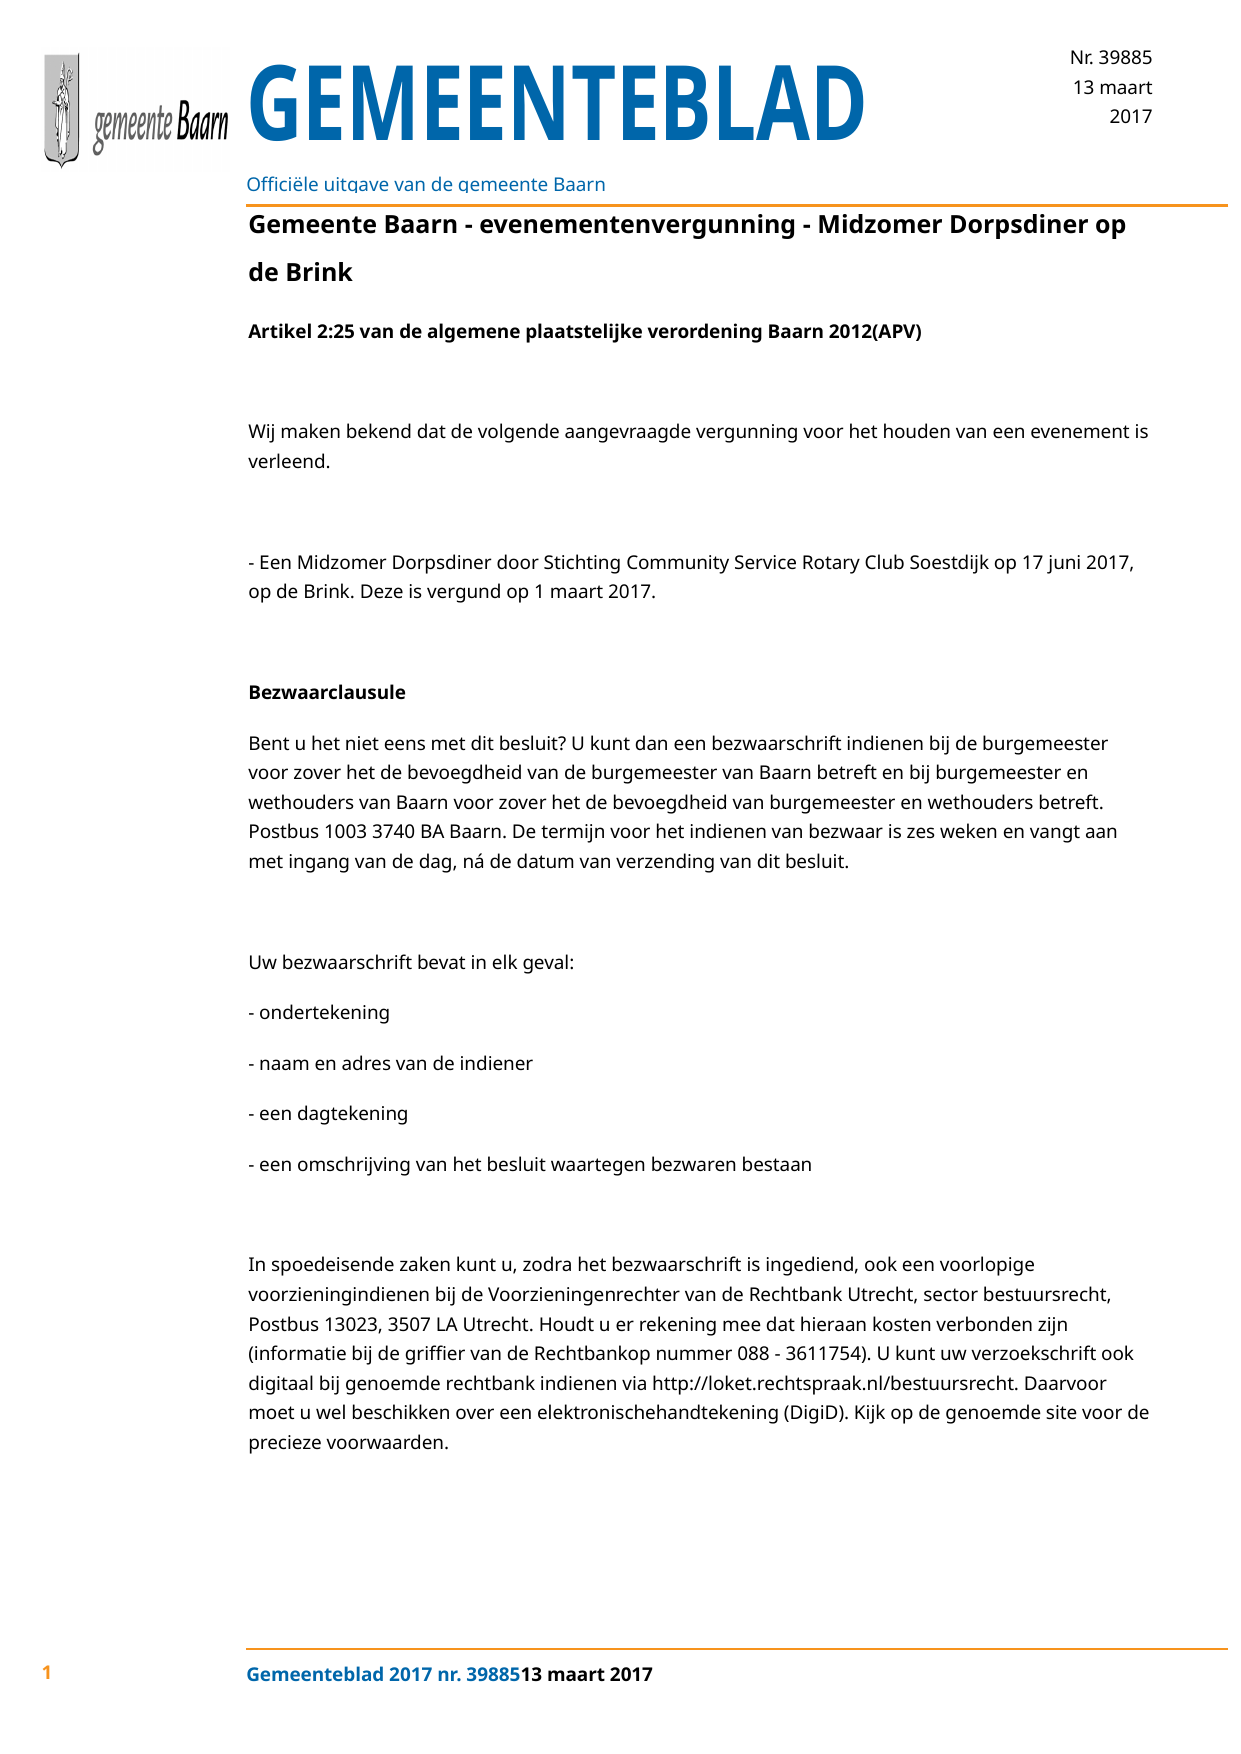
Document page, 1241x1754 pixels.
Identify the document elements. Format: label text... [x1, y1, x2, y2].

text - een dagtekening [248, 1100, 1152, 1126]
text - Een Midzomer Dorpsdiner door Stichting Community Service Rotary Club Soestdijk op 17 juni 2017, op de Brink. Deze is vergund op 1 maart 2017. [248, 549, 1152, 604]
text - een omschrijving van het besluit waartegen bezwaren bestaan [248, 1151, 1152, 1177]
text - naam en adres van de indiener [248, 1050, 1152, 1076]
text Gemeente Baarn - evenementenvergunning - Midzomer Dorpsdiner op de Brink [248, 207, 1152, 288]
text Bent u het niet eens met dit besluit? U kunt dan een bezwaarschrift indienen bij de burgemeester voor zover het de bevoegdheid van de burgemeester van Baarn betreft en bij burgemeester en wethouders van Baarn voor zover het de bevoegdheid van burgemeester en wethouders betreft. Postbus 1003 3740 BA Baarn. De termijn voor het indienen van bezwaar is zes weken en vangt aan met ingang van de dag, ná de datum van verzending van dit besluit. [248, 730, 1152, 874]
picture [41, 47, 231, 172]
text Uw bezwaarschrift bevat in elk geval: [248, 949, 1152, 975]
text Wij maken bekend dat de volgende aangevraagde vergunning voor het houden van een evenement is verleend. [248, 419, 1152, 474]
text - ondertekening [248, 999, 1152, 1025]
text Bezwaarclausule [248, 679, 1152, 705]
text Artikel 2:25 van de algemene plaatstelijke verordening Baarn 2012(APV) [248, 318, 1152, 344]
text In spoedeisende zaken kunt u, zodra het bezwaarschrift is ingediend, ook een voorlopige voorzieningindienen bij de Voorzieningenrechter van de Rechtbank Utrecht, sector bestuursrecht, Postbus 13023, 3507 LA Utrecht. Houdt u er rekening mee dat hieraan kosten verbonden zijn (informatie bij de griffier van de Rechtbankop nummer 088 - 3611754). U kunt uw verzoekschrift ook digitaal bij genoemde rechtbank indienen via http://loket.rechtspraak.nl/bestuursrecht. Daarvoor moet u wel beschikken over een elektronischehandtekening (DigiD). Kijk op de genoemde site voor de precieze voorwaarden. [248, 1252, 1152, 1455]
